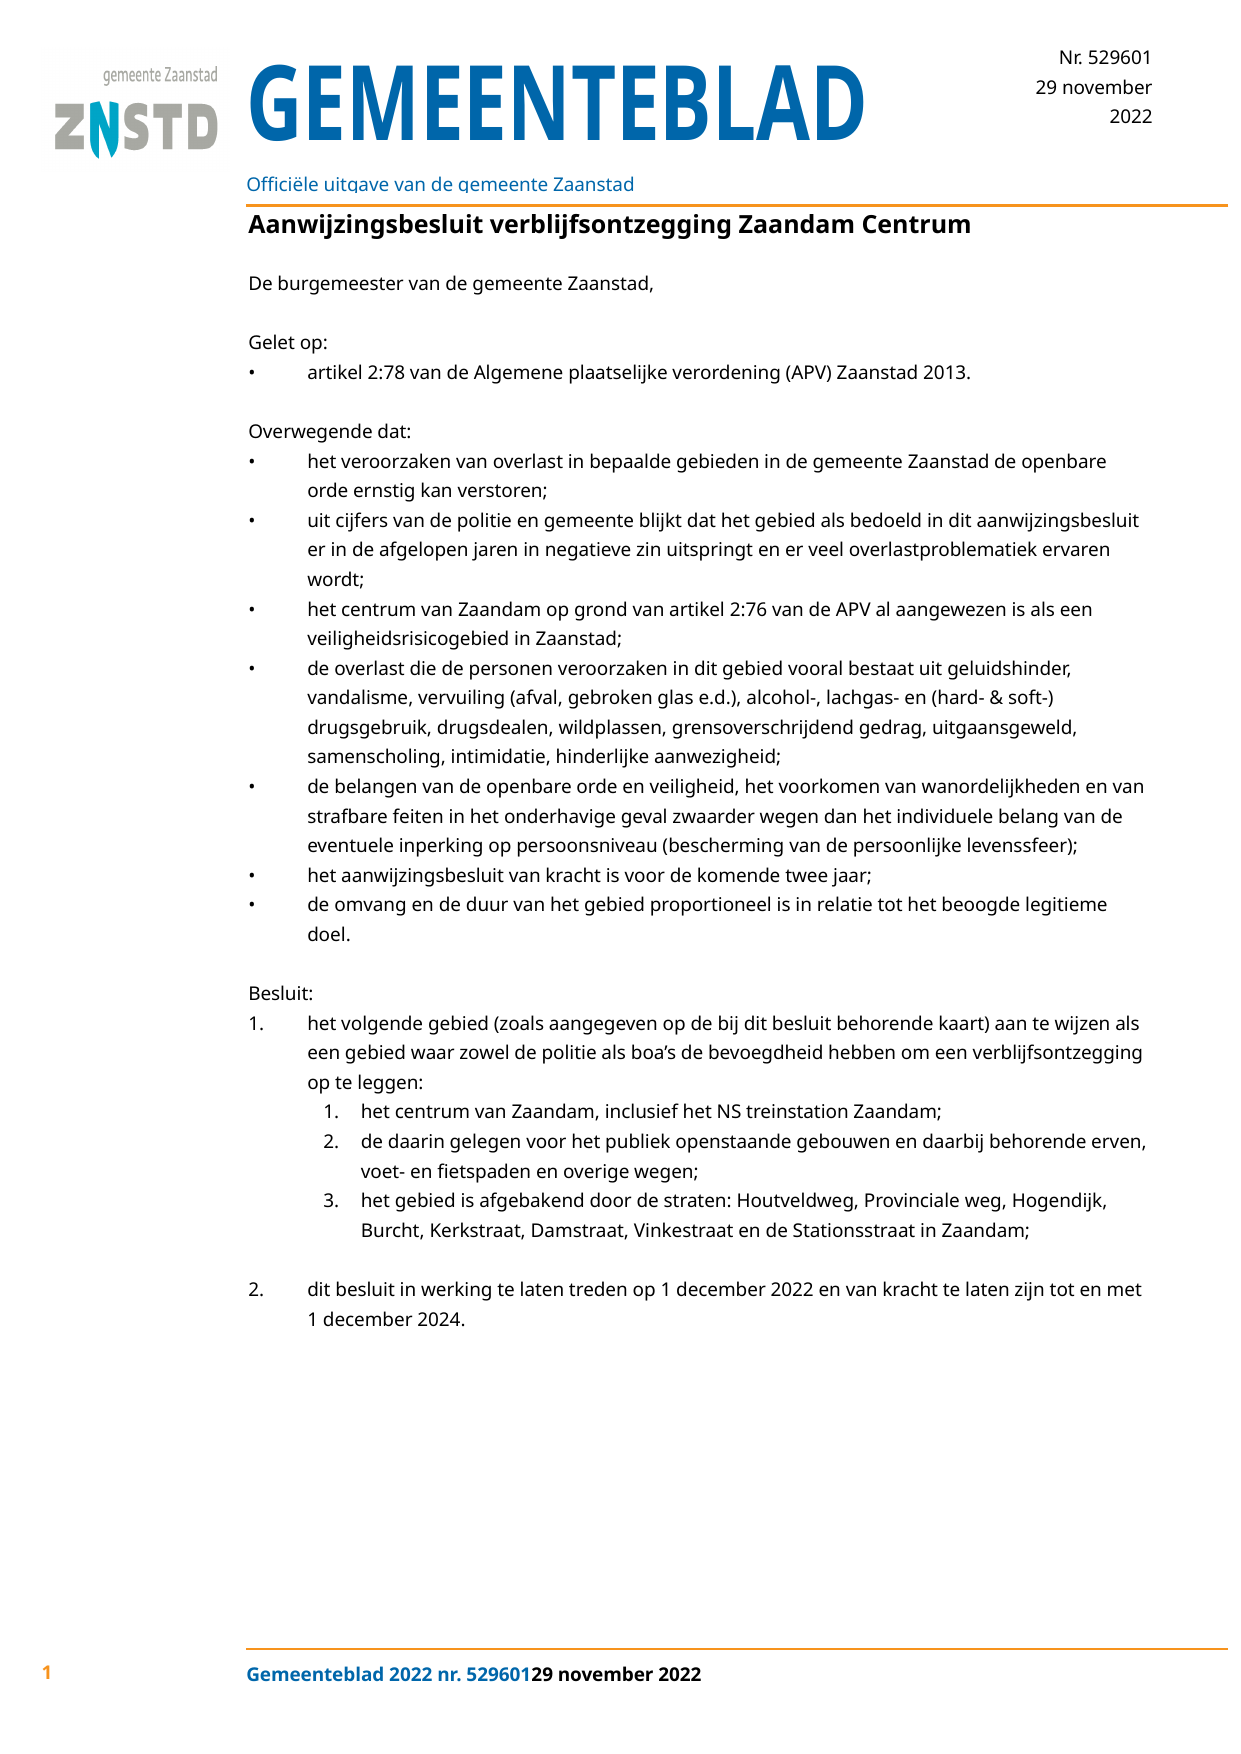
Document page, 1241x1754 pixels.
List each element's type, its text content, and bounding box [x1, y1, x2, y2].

list het centrum van Zaandam, inclusief het NS treinstation Zaandam; [323, 1099, 1152, 1124]
list de belangen van de openbare orde en veiligheid, het voorkomen van wanordelijkheden en van strafbare feiten in het onderhavige geval zwaarder wegen dan het individuele belang van de eventuele inperking op persoonsniveau (bescherming van de persoonlijke levenssfeer); [248, 773, 1152, 858]
list dit besluit in werking te laten treden op 1 december 2022 en van kracht te laten zijn tot en met 1 december 2024. [248, 1276, 1152, 1331]
list artikel 2:78 van de Algemene plaatselijke verordening (APV) Zaanstad 2013. [248, 359, 1152, 385]
list het centrum van Zaandam op grond van artikel 2:76 van de APV al aangewezen is als een veiligheidsrisicogebied in Zaanstad; [248, 596, 1152, 651]
text Overwegende dat: [248, 418, 1152, 444]
picture [41, 47, 231, 172]
text Aanwijzingsbesluit verblijfsontzegging Zaandam Centrum [248, 207, 1152, 241]
list de omvang en de duur van het gebied proportioneel is in relatie tot het beoogde legitieme doel. [248, 892, 1152, 947]
list de overlast die de personen veroorzaken in dit gebied vooral bestaat uit geluidshinder, vandalisme, vervuiling (afval, gebroken glas e.d.), alcohol-, lachgas- en (hard- & soft-) drugsgebruik, drugsdealen, wildplassen, grensoverschrijdend gedrag, uitgaansgeweld, samenscholing, intimidatie, hinderlijke aanwezigheid; [248, 655, 1152, 769]
list het veroorzaken van overlast in bepaalde gebieden in de gemeente Zaanstad de openbare orde ernstig kan verstoren; [248, 448, 1152, 503]
list uit cijfers van de politie en gemeente blijkt dat het gebied als bedoeld in dit aanwijzingsbesluit er in de afgelopen jaren in negatieve zin uitspringt en er veel overlastproblematiek ervaren wordt; [248, 507, 1152, 592]
text Gelet op: [248, 329, 1152, 355]
list de daarin gelegen voor het publiek openstaande gebouwen en daarbij behorende erven, voet- en fietspaden en overige wegen; [323, 1128, 1152, 1183]
list het gebied is afgebakend door de straten: Houtveldweg, Provinciale weg, Hogendijk, Burcht, Kerkstraat, Damstraat, Vinkestraat en de Stationsstraat in Zaandam; [323, 1187, 1152, 1243]
list het volgende gebied (zoals aangegeven op de bij dit besluit behorende kaart) aan te wijzen als een gebied waar zowel de politie als boa’s de bevoegdheid hebben om een verblijfsontzegging op te leggen: [248, 1010, 1152, 1095]
list het aanwijzingsbesluit van kracht is voor de komende twee jaar; [248, 862, 1152, 888]
text De burgemeester van de gemeente Zaanstad, [248, 270, 1152, 296]
text Besluit: [248, 980, 1152, 1006]
